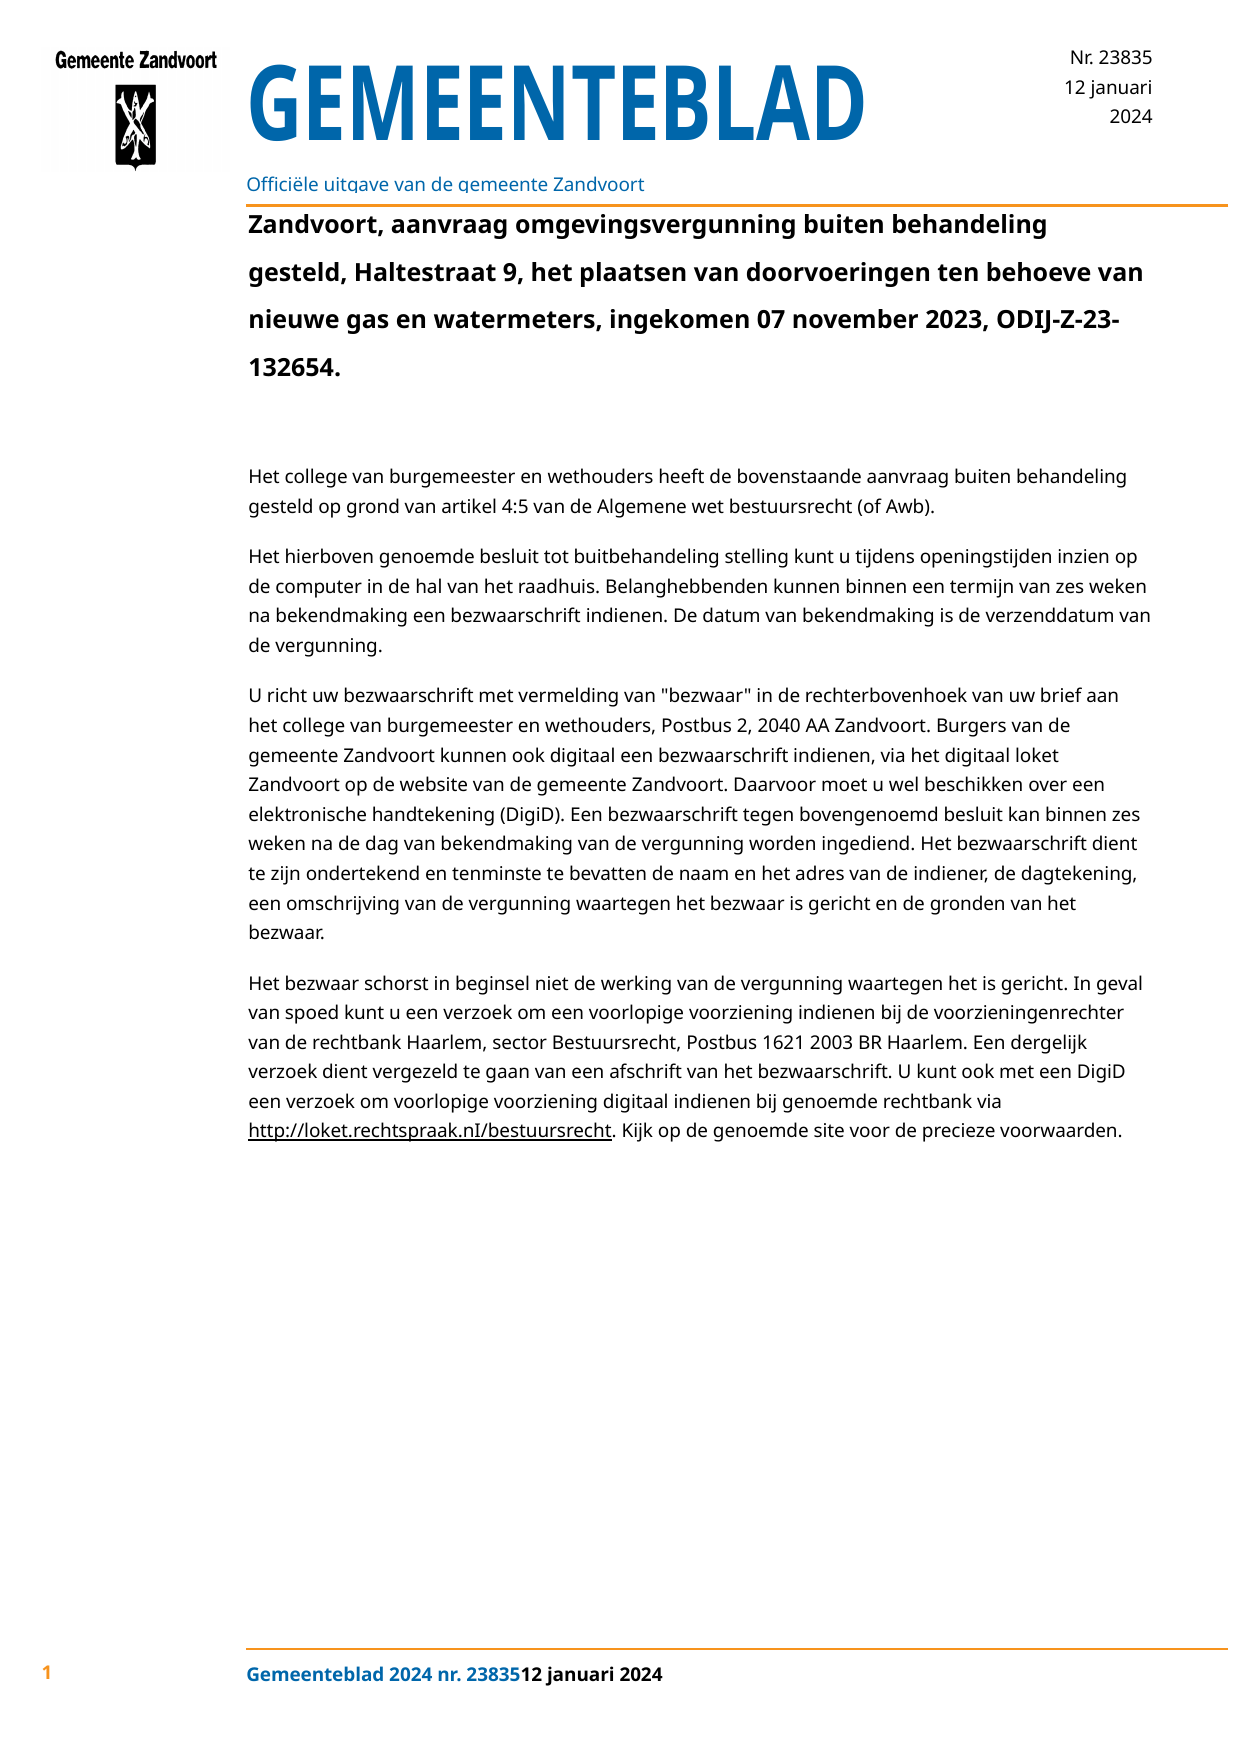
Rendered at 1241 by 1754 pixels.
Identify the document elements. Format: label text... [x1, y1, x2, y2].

text Zandvoort, aanvraag omgevingsvergunning buiten behandeling gesteld, Haltestraat 9, het plaatsen van doorvoeringen ten behoeve van nieuwe gas en watermeters, ingekomen 07 november 2023, ODIJ-Z-23-132654. [248, 207, 1152, 384]
text Het college van burgemeester en wethouders heeft de bovenstaande aanvraag buiten behandeling gesteld op grond van artikel 4:5 van de Algemene wet bestuursrecht (of Awb). [248, 463, 1152, 519]
text Het hierboven genoemde besluit tot buitbehandeling stelling kunt u tijdens openingstijden inzien op de computer in de hal van het raadhuis. Belanghebbenden kunnen binnen een termijn van zes weken na bekendmaking een bezwaarschrift indienen. De datum van bekendmaking is de verzenddatum van de vergunning. [248, 543, 1152, 658]
text U richt uw bezwaarschrift met vermelding van "bezwaar" in de rechterbovenhoek van uw brief aan het college van burgemeester en wethouders, Postbus 2, 2040 AA Zandvoort. Burgers van de gemeente Zandvoort kunnen ook digitaal een bezwaarschrift indienen, via het digitaal loket Zandvoort op de website van de gemeente Zandvoort. Daarvoor moet u wel beschikken over een elektronische handtekening (DigiD). Een bezwaarschrift tegen bovengenoemd besluit kan binnen zes weken na de dag van bekendmaking van de vergunning worden ingediend. Het bezwaarschrift dient te zijn ondertekend en tenminste te bevatten de naam en het adres van de indiener, de dagtekening, een omschrijving van de vergunning waartegen het bezwaar is gericht en de gronden van het bezwaar. [248, 683, 1152, 945]
picture [41, 47, 231, 172]
text Het bezwaar schorst in beginsel niet de werking van de vergunning waartegen het is gericht. In geval van spoed kunt u een verzoek om een voorlopige voorziening indienen bij de voorzieningenrechter van de rechtbank Haarlem, sector Bestuursrecht, Postbus 1621 2003 BR Haarlem. Een dergelijk verzoek dient vergezeld te gaan van een afschrift van het bezwaarschrift. U kunt ook met een DigiD een verzoek om voorlopige voorziening digitaal indienen bij genoemde rechtbank via http://loket.rechtspraak.nI/bestuursrecht. Kijk op de genoemde site voor de precieze voorwaarden. [248, 970, 1152, 1143]
